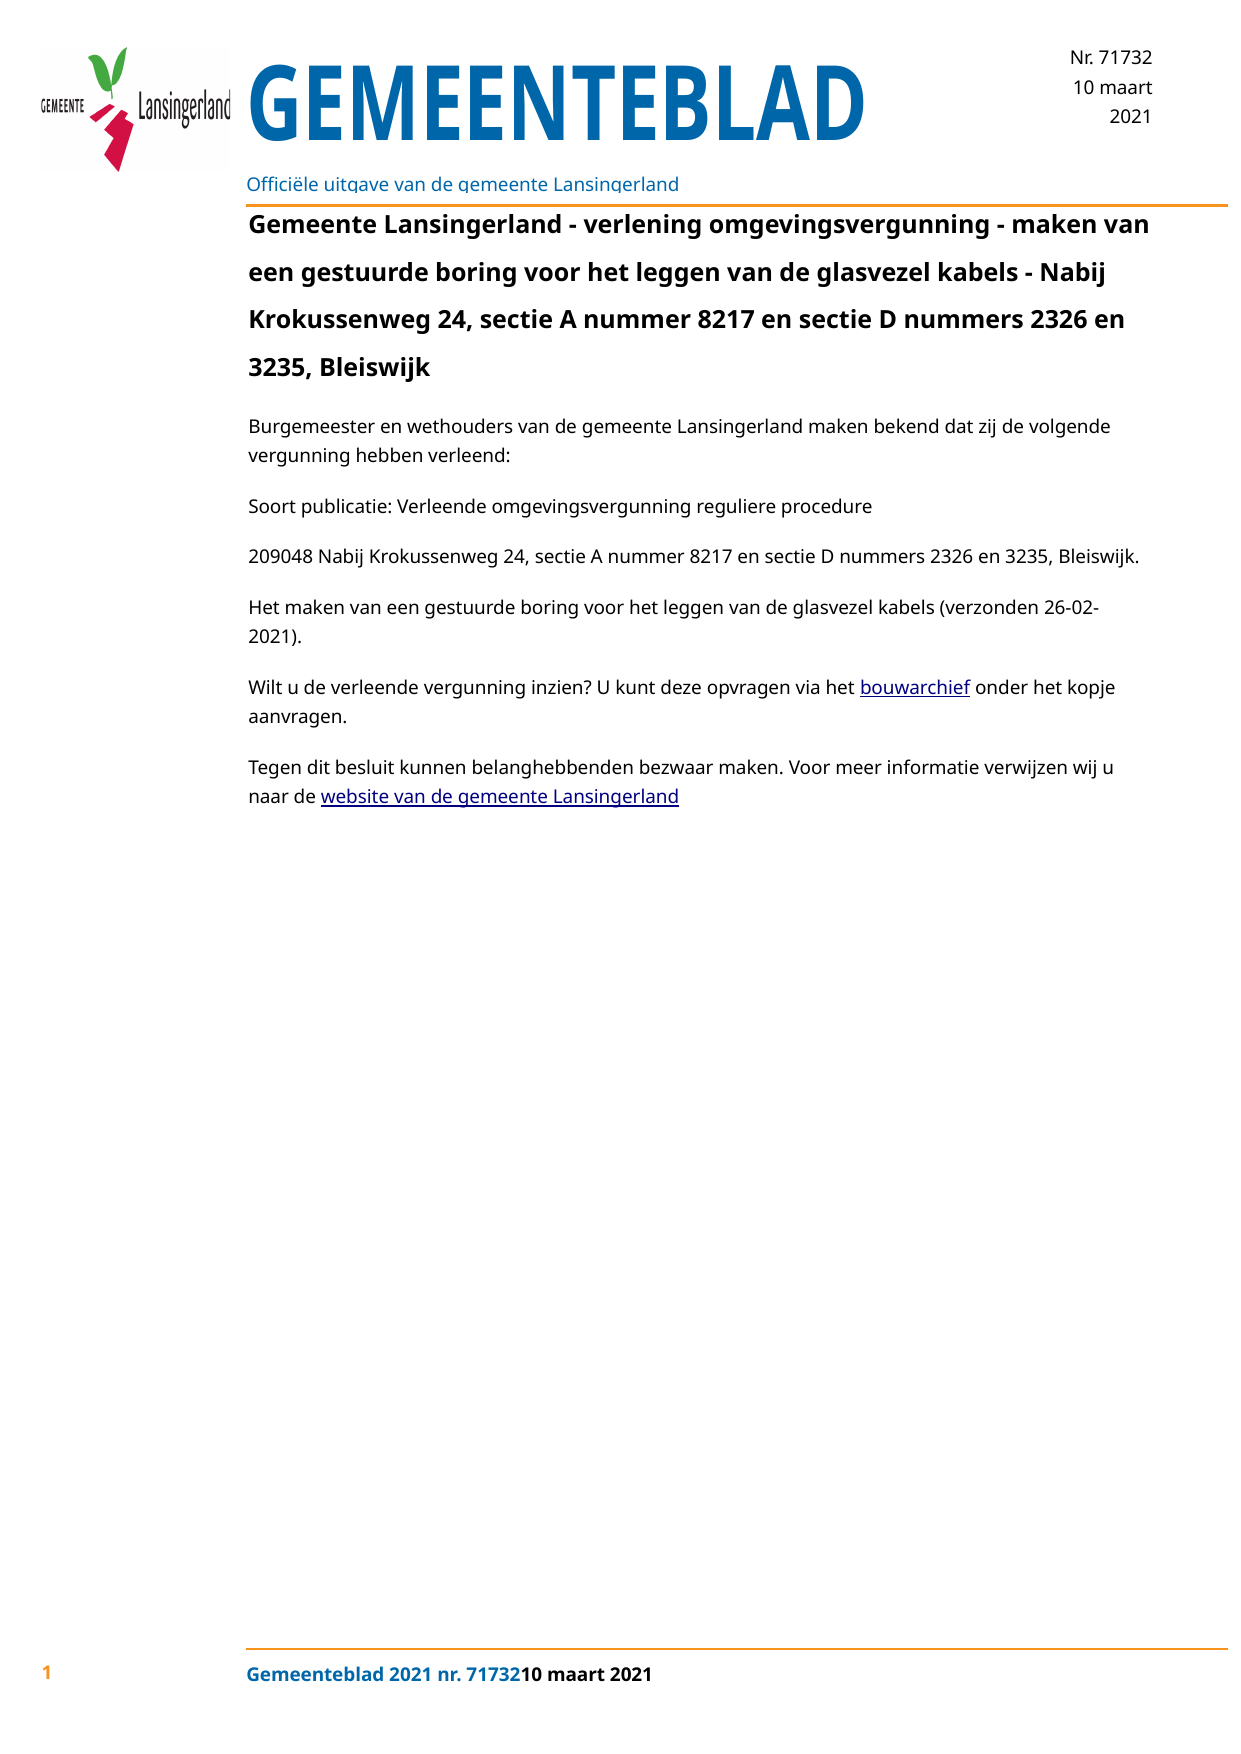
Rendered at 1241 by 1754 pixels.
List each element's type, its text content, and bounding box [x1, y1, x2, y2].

text Soort publicatie: Verleende omgevingsvergunning reguliere procedure [248, 493, 1152, 519]
text 209048 Nabij Krokussenweg 24, sectie A nummer 8217 en sectie D nummers 2326 en 3235, Bleiswijk. [248, 543, 1152, 569]
text Wilt u de verleende vergunning inzien? U kunt deze opvragen via het bouwarchief onder het kopje aanvragen. [248, 674, 1152, 729]
text Het maken van een gestuurde boring voor het leggen van de glasvezel kabels (verzonden 26-02-2021). [248, 594, 1152, 649]
text Gemeente Lansingerland - verlening omgevingsvergunning - maken van een gestuurde boring voor het leggen van de glasvezel kabels - Nabij Krokussenweg 24, sectie A nummer 8217 en sectie D nummers 2326 en 3235, Bleiswijk [248, 207, 1152, 384]
text Burgemeester en wethouders van de gemeente Lansingerland maken bekend dat zij de volgende vergunning hebben verleend: [248, 413, 1152, 468]
picture [41, 47, 231, 172]
text Tegen dit besluit kunnen belanghebbenden bezwaar maken. Voor meer informatie verwijzen wij u naar de website van de gemeente Lansingerland [248, 754, 1152, 809]
